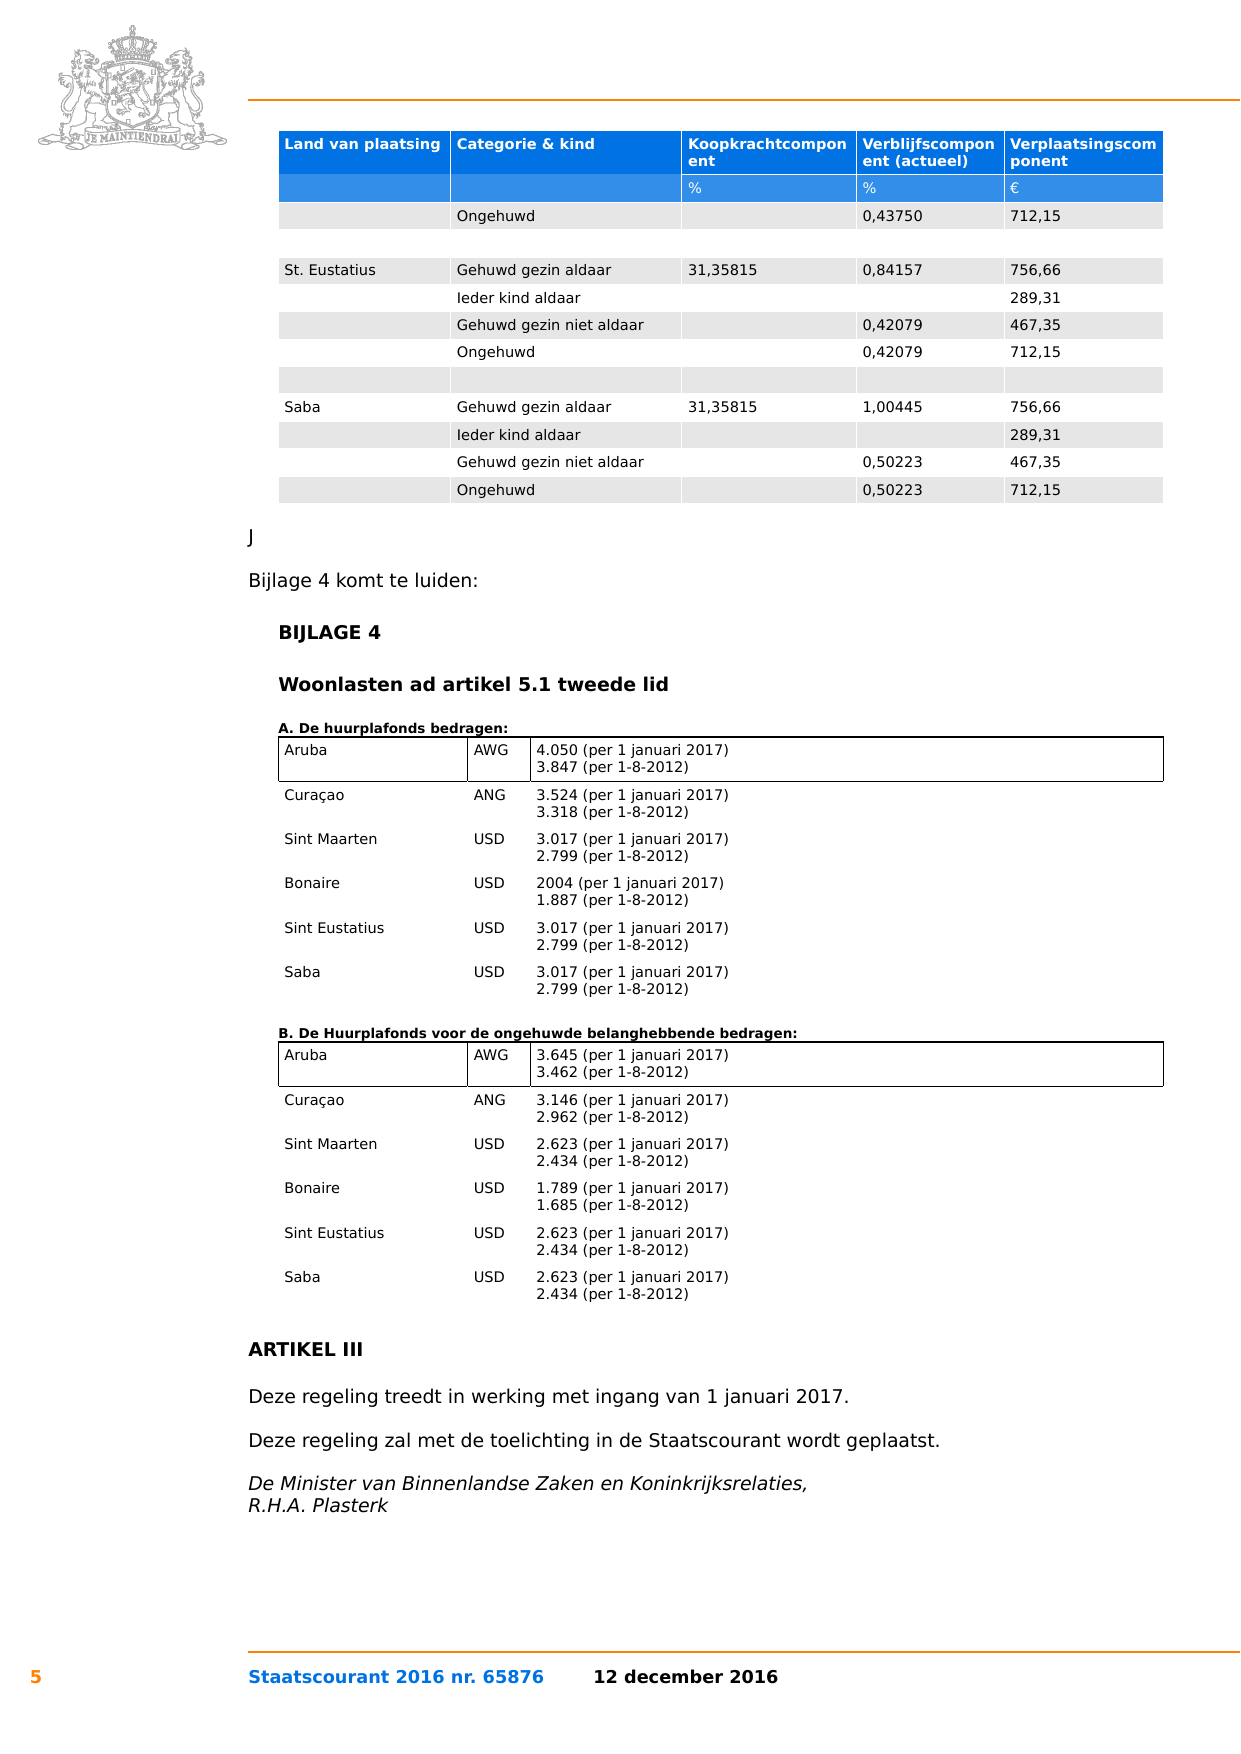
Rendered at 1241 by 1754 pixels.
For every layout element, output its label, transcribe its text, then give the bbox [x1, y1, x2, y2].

table_cell 756,66 [1005, 395, 1163, 421]
table_cell Ieder kind aldaar [451, 422, 681, 448]
table_cell Gehuwd gezin niet aldaar [451, 312, 681, 339]
table_cell 3.645 (per 1 januari 2017) 3.462 (per 1-8-2012) [531, 1043, 1163, 1086]
table_cell 2.623 (per 1 januari 2017) 2.434 (per 1-8-2012) [531, 1264, 1163, 1308]
table_cell [1005, 230, 1163, 256]
table_cell [279, 312, 450, 339]
table_cell Curaçao [279, 1087, 467, 1130]
table_cell 712,15 [1005, 203, 1163, 229]
table_cell Ieder kind aldaar [451, 285, 681, 311]
table_cell Saba [279, 395, 450, 421]
table_cell [279, 230, 450, 256]
table_cell [279, 422, 450, 448]
table_cell [682, 477, 856, 503]
table_cell [682, 367, 856, 393]
table_cell € [1005, 175, 1163, 202]
table_cell [279, 367, 450, 393]
table_cell [451, 230, 681, 256]
table_cell ANG [468, 782, 530, 825]
table_header Categorie & kind [451, 131, 681, 174]
text J [248, 526, 1163, 548]
table_cell St. Eustatius [279, 258, 450, 284]
table_cell [682, 203, 856, 229]
table_cell Sint Maarten [279, 826, 467, 869]
text Deze regeling treedt in werking met ingang van 1 januari 2017. [248, 1386, 1163, 1408]
table_cell 31,35815 [682, 258, 856, 284]
table_cell Gehuwd gezin aldaar [451, 395, 681, 421]
table_cell Aruba [279, 1043, 467, 1086]
table_cell 712,15 [1005, 340, 1163, 366]
table_cell 3.017 (per 1 januari 2017) 2.799 (per 1-8-2012) [531, 826, 1163, 869]
table_cell [451, 367, 681, 393]
table_cell [857, 367, 1004, 393]
table_cell AWG [468, 1043, 530, 1086]
table_cell [682, 285, 856, 311]
table_cell 467,35 [1005, 449, 1163, 476]
table_cell Sint Eustatius [279, 1220, 467, 1263]
table_cell [682, 312, 856, 339]
table_cell 3.017 (per 1 januari 2017) 2.799 (per 1-8-2012) [531, 915, 1163, 958]
table_cell 2004 (per 1 januari 2017) 1.887 (per 1-8-2012) [531, 871, 1163, 914]
table_cell 0,50223 [857, 477, 1004, 503]
table_cell % [857, 175, 1004, 202]
table_cell 2.623 (per 1 januari 2017) 2.434 (per 1-8-2012) [531, 1131, 1163, 1174]
table_cell USD [468, 826, 530, 869]
table_header A. De huurplafonds bedragen: [278, 721, 1163, 736]
table_cell Aruba [279, 738, 467, 781]
table_cell Bonaire [279, 871, 467, 914]
table_header Verblijfscomponent (actueel) [857, 131, 1004, 174]
table_cell 467,35 [1005, 312, 1163, 339]
table_cell [682, 230, 856, 256]
table_cell USD [468, 871, 530, 914]
table_cell 2.623 (per 1 januari 2017) 2.434 (per 1-8-2012) [531, 1220, 1163, 1263]
table_cell Ongehuwd [451, 477, 681, 503]
text Deze regeling zal met de toelichting in de Staatscourant wordt geplaatst. [248, 1429, 1163, 1451]
table_cell Saba [279, 1264, 467, 1308]
table_header B. De Huurplafonds voor de ongehuwde belanghebbende bedragen: [278, 1026, 1163, 1041]
table_cell 1.789 (per 1 januari 2017) 1.685 (per 1-8-2012) [531, 1176, 1163, 1219]
table_cell [279, 203, 450, 229]
table_cell Curaçao [279, 782, 467, 825]
table_cell [857, 422, 1004, 448]
table_cell 4.050 (per 1 januari 2017) 3.847 (per 1-8-2012) [531, 738, 1163, 781]
table_cell Bonaire [279, 1176, 467, 1219]
table_header Verplaatsingscomponent [1005, 131, 1163, 174]
table_cell USD [468, 1131, 530, 1174]
table_cell [279, 477, 450, 503]
table_cell 1,00445 [857, 395, 1004, 421]
table_cell USD [468, 959, 530, 1003]
table_cell AWG [468, 738, 530, 781]
table_cell USD [468, 1264, 530, 1308]
picture [38, 25, 227, 150]
subtitle Woonlasten ad artikel 5.1 tweede lid [278, 674, 1163, 696]
table_cell [279, 340, 450, 366]
table_cell [682, 422, 856, 448]
table_cell 3.146 (per 1 januari 2017) 2.962 (per 1-8-2012) [531, 1087, 1163, 1130]
table_cell Ongehuwd [451, 340, 681, 366]
table_cell [279, 449, 450, 476]
table_cell Sint Eustatius [279, 915, 467, 958]
table_cell 0,43750 [857, 203, 1004, 229]
table_cell 0,84157 [857, 258, 1004, 284]
table_cell 3.524 (per 1 januari 2017) 3.318 (per 1-8-2012) [531, 782, 1163, 825]
table_cell 3.017 (per 1 januari 2017) 2.799 (per 1-8-2012) [531, 959, 1163, 1003]
table_cell 289,31 [1005, 285, 1163, 311]
table_cell Saba [279, 959, 467, 1003]
subtitle BIJLAGE 4 [278, 622, 1163, 644]
subtitle ARTIKEL III [248, 1339, 1163, 1361]
table_cell 289,31 [1005, 422, 1163, 448]
table_cell 0,50223 [857, 449, 1004, 476]
table_cell 0,42079 [857, 340, 1004, 366]
table_cell USD [468, 915, 530, 958]
table_cell Gehuwd gezin niet aldaar [451, 449, 681, 476]
table_cell Sint Maarten [279, 1131, 467, 1174]
table_cell Gehuwd gezin aldaar [451, 258, 681, 284]
table_cell [682, 340, 856, 366]
table_cell ANG [468, 1087, 530, 1130]
table_cell 756,66 [1005, 258, 1163, 284]
text Bijlage 4 komt te luiden: [248, 570, 1163, 592]
table_cell USD [468, 1176, 530, 1219]
table_cell [857, 230, 1004, 256]
table_cell [857, 285, 1004, 311]
table_cell [279, 285, 450, 311]
table_cell USD [468, 1220, 530, 1263]
text De Minister van Binnenlandse Zaken en Koninkrijksrelaties, R.H.A. Plasterk [248, 1473, 1163, 1517]
table_cell [682, 449, 856, 476]
table_cell 31,35815 [682, 395, 856, 421]
table_header Koopkrachtcomponent [682, 131, 856, 174]
table_header Land van plaatsing [279, 131, 450, 174]
table_cell % [682, 175, 856, 202]
table_cell [1005, 367, 1163, 393]
table_cell 712,15 [1005, 477, 1163, 503]
table_cell 0,42079 [857, 312, 1004, 339]
table_cell Ongehuwd [451, 203, 681, 229]
